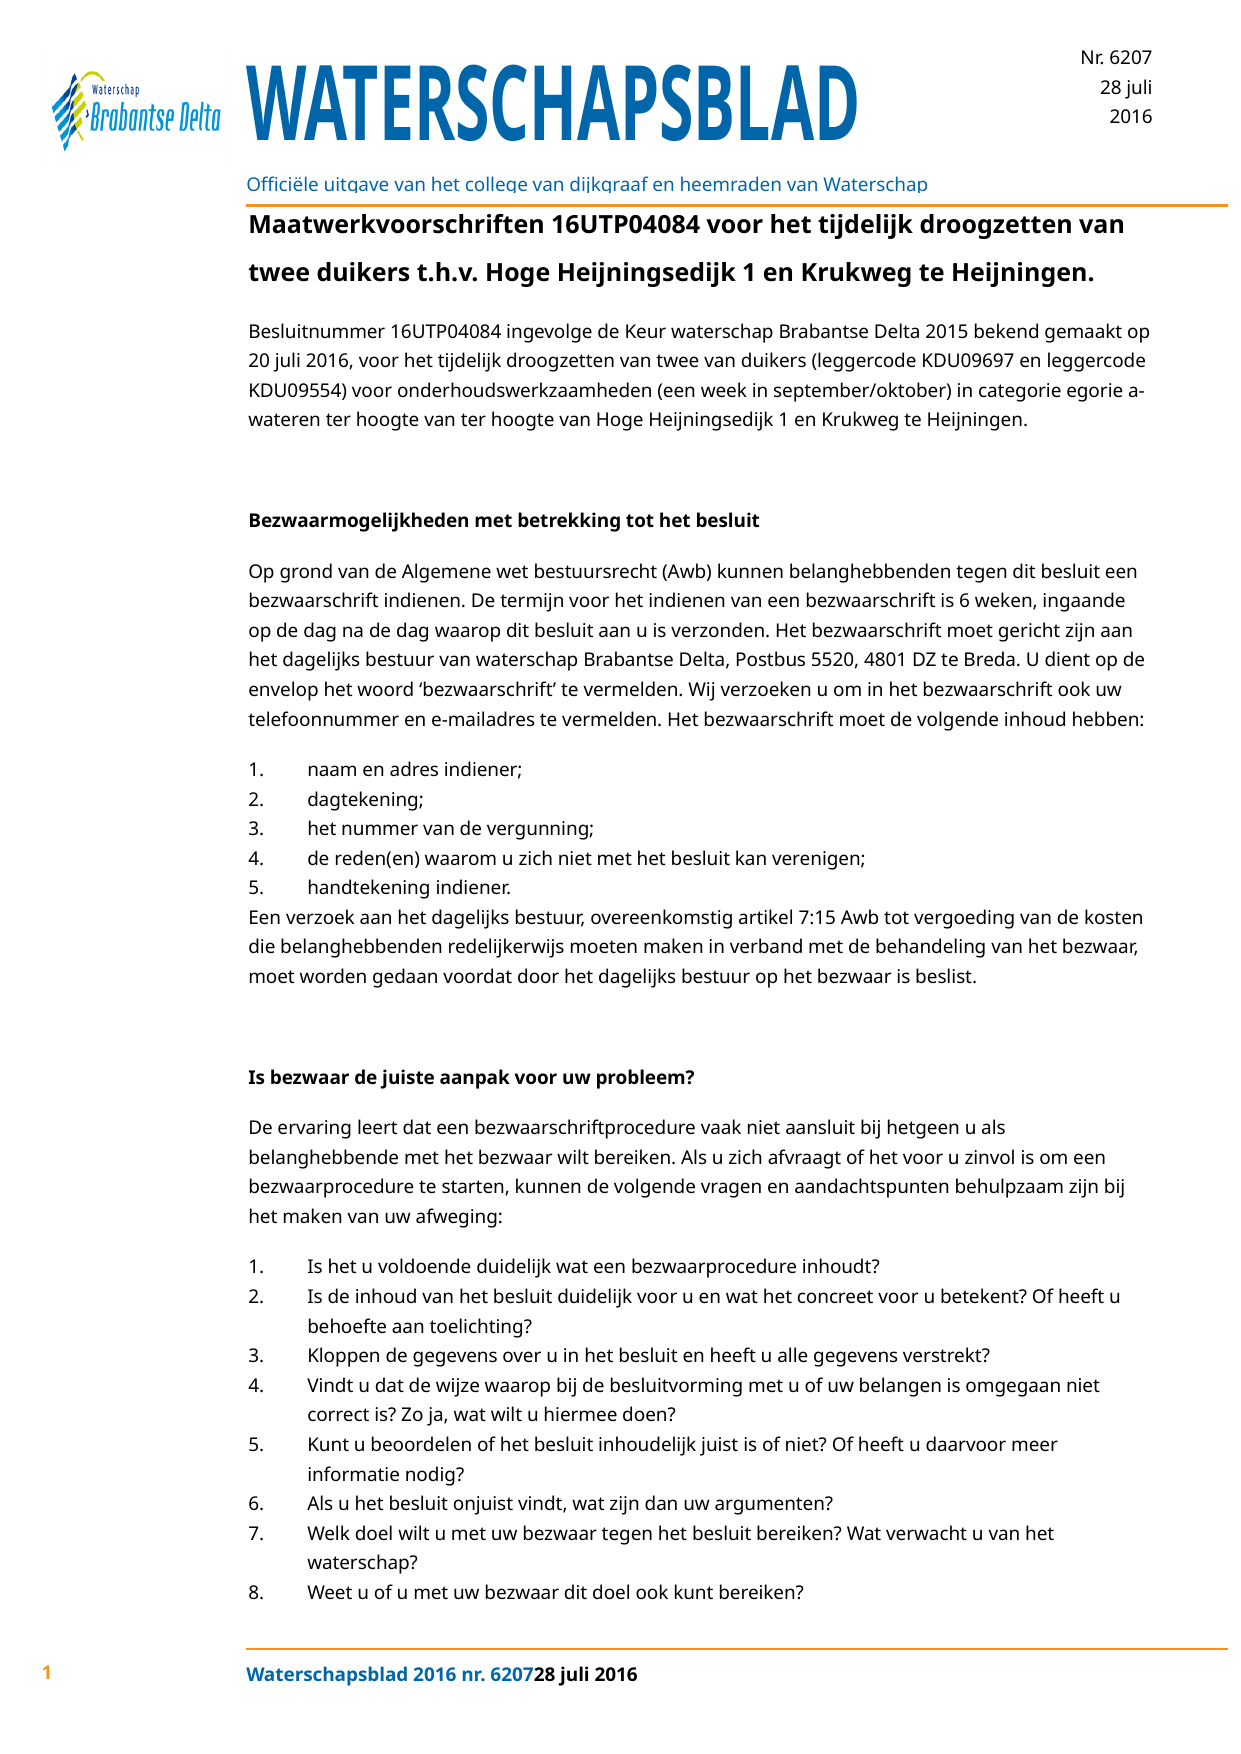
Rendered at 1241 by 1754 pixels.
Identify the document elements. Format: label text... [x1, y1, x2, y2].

picture [41, 47, 231, 172]
list Kunt u beoordelen of het besluit inhoudelijk juist is of niet? Of heeft u daarvoor meer informatie nodig? [248, 1431, 1152, 1487]
list naam en adres indiener; [248, 756, 1152, 782]
list Vindt u dat de wijze waarop bij de besluitvorming met u of uw belangen is omgegaan niet correct is? Zo ja, wat wilt u hiermee doen? [248, 1372, 1152, 1427]
list Als u het besluit onjuist vindt, wat zijn dan uw argumenten? [248, 1490, 1152, 1516]
text Op grond van de Algemene wet bestuursrecht (Awb) kunnen belanghebbenden tegen dit besluit een bezwaarschrift indienen. De termijn voor het indienen van een bezwaarschrift is 6 weken, ingaande op de dag na de dag waarop dit besluit aan u is verzonden. Het bezwaarschrift moet gericht zijn aan het dagelijks bestuur van waterschap Brabantse Delta, Postbus 5520, 4801 DZ te Breda. U dient op de envelop het woord ‘bezwaarschrift’ te vermelden. Wij verzoeken u om in het bezwaarschrift ook uw telefoonnummer en e‑mailadres te vermelden. Het bezwaarschrift moet de volgende inhoud hebben: [248, 558, 1152, 732]
list Weet u of u met uw bezwaar dit doel ook kunt bereiken? [248, 1579, 1152, 1605]
list Welk doel wilt u met uw bezwaar tegen het besluit bereiken? Wat verwacht u van het waterschap? [248, 1520, 1152, 1575]
list Kloppen de gegevens over u in het besluit en heeft u alle gegevens verstrekt? [248, 1342, 1152, 1368]
list handtekening indiener. [248, 874, 1152, 900]
list dagtekening; [248, 786, 1152, 812]
list de reden(en) waarom u zich niet met het besluit kan verenigen; [248, 845, 1152, 871]
text Is bezwaar de juiste aanpak voor uw probleem? [248, 1064, 1152, 1090]
list Is de inhoud van het besluit duidelijk voor u en wat het concreet voor u betekent? Of heeft u behoefte aan toelichting? [248, 1283, 1152, 1339]
text Een verzoek aan het dagelijks bestuur, overeenkomstig artikel 7:15 Awb tot vergoeding van de kosten die belanghebbenden redelijkerwijs moeten maken in verband met de behandeling van het bezwaar, moet worden gedaan voordat door het dagelijks bestuur op het bezwaar is beslist. [248, 904, 1152, 989]
list Is het u voldoende duidelijk wat een bezwaarprocedure inhoudt? [248, 1254, 1152, 1279]
text Bezwaarmogelijkheden met betrekking tot het besluit [248, 507, 1152, 533]
text De ervaring leert dat een bezwaarschriftprocedure vaak niet aansluit bij hetgeen u als belanghebbende met het bezwaar wilt bereiken. Als u zich afvraagt of het voor u zinvol is om een bezwaarprocedure te starten, kunnen de volgende vragen en aandachtspunten behulpzaam zijn bij het maken van uw afweging: [248, 1114, 1152, 1229]
text Maatwerkvoorschriften 16UTP04084 voor het tijdelijk droogzetten van twee duikers t.h.v. Hoge Heijningsedijk 1 en Krukweg te Heijningen. [248, 207, 1152, 288]
text Besluitnummer 16UTP04084 ingevolge de Keur waterschap Brabantse Delta 2015 bekend gemaakt op 20 juli 2016, voor het tijdelijk droogzetten van twee van duikers (leggercode KDU09697 en leggercode KDU09554) voor onderhoudswerkzaamheden (een week in september/oktober) in categorie egorie a-wateren ter hoogte van ter hoogte van Hoge Heijningsedijk 1 en Krukweg te Heijningen. [248, 318, 1152, 432]
list het nummer van de vergunning; [248, 815, 1152, 841]
